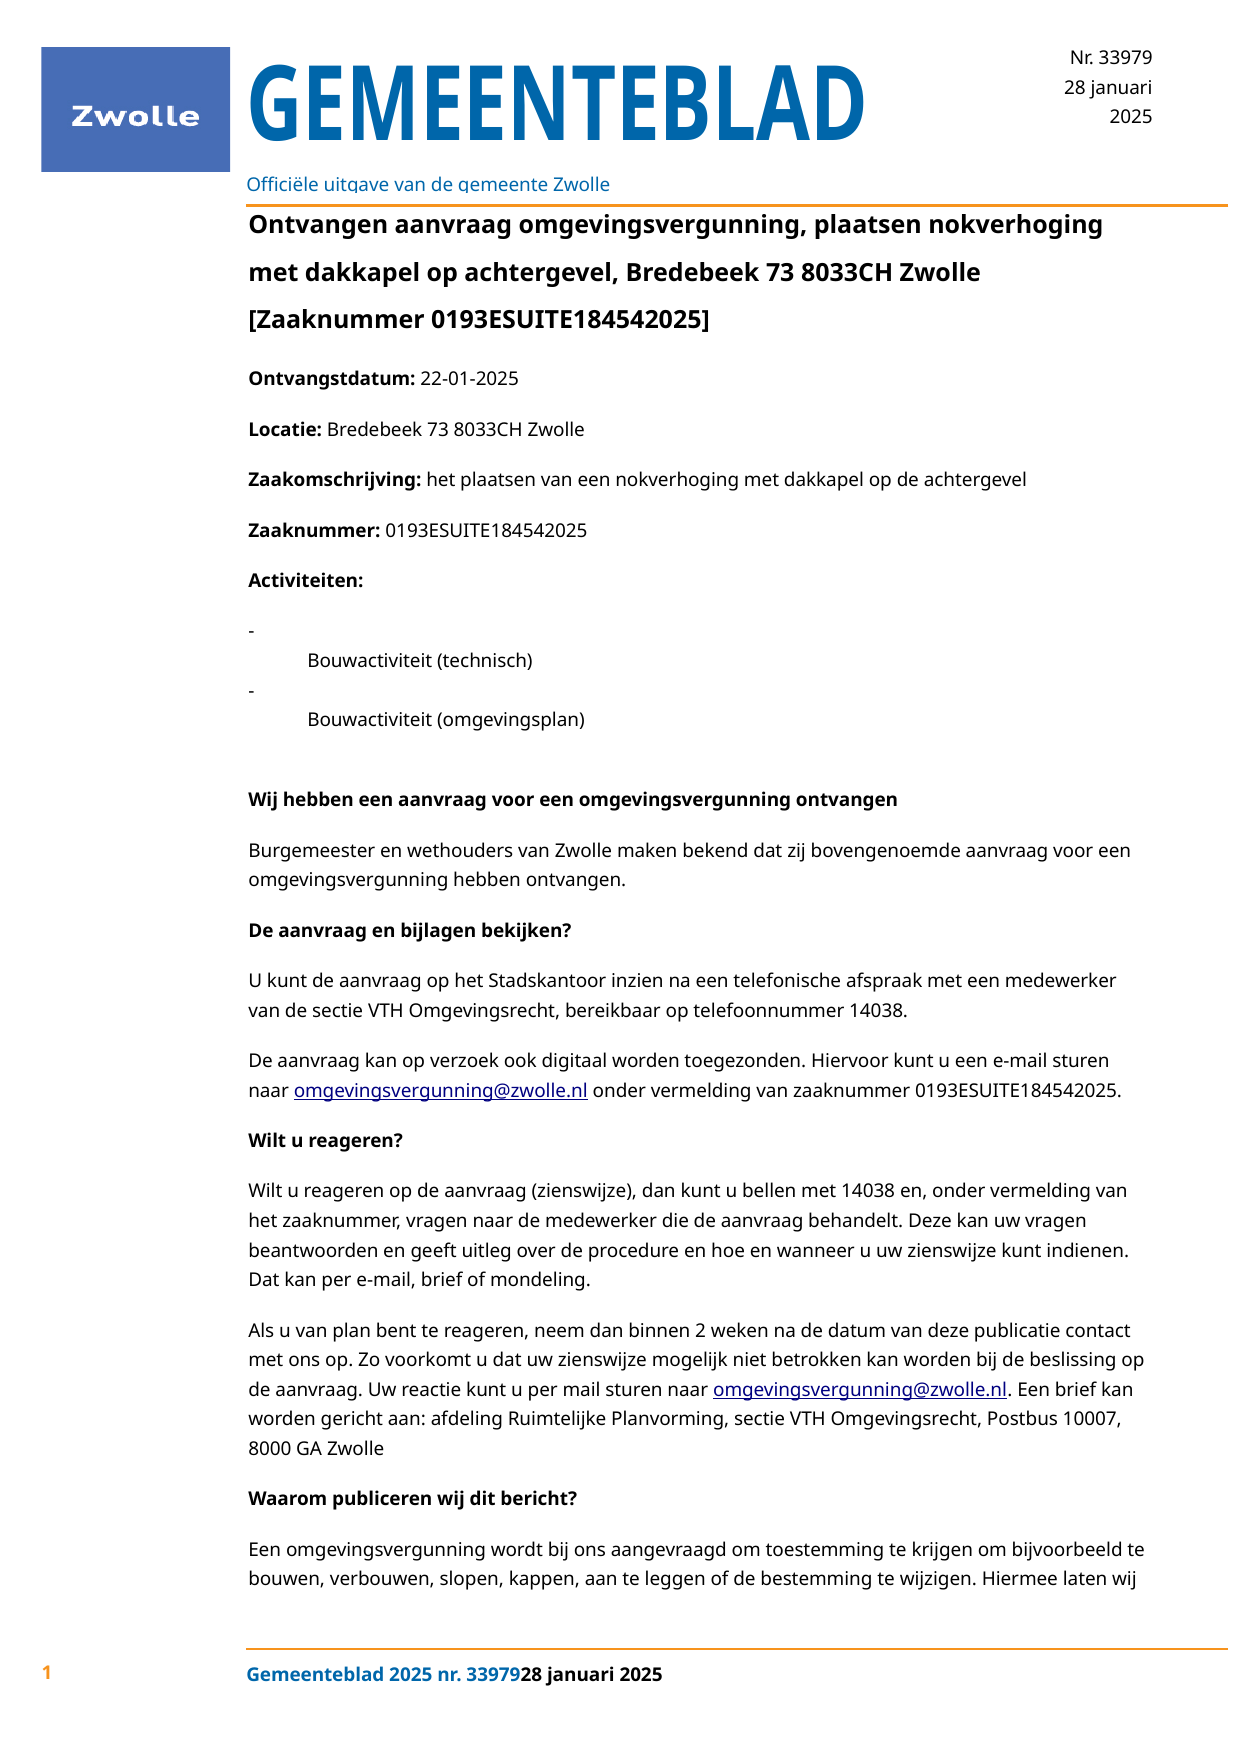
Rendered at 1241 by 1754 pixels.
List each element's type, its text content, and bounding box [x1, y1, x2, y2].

text Ontvangstdatum: 22-01-2025 [248, 366, 1152, 391]
text Activiteiten: [248, 567, 1152, 593]
text Waarom publiceren wij dit bericht? [248, 1486, 1152, 1511]
text De aanvraag kan op verzoek ook digitaal worden toegezonden. Hiervoor kunt u een e-mail sturen naar omgevingsvergunning@zwolle.nl onder vermelding van zaaknummer 0193ESUITE184542025. [248, 1047, 1152, 1102]
text Een omgevingsvergunning wordt bij ons aangevraagd om toestemming te krijgen om bijvoorbeeld te bouwen, verbouwen, slopen, kappen, aan te leggen of de bestemming te wijzigen. Hiermee laten wij [248, 1536, 1152, 1591]
text Zaakomschrijving: het plaatsen van een nokverhoging met dakkapel op de achtergevel [248, 466, 1152, 492]
text Ontvangen aanvraag omgevingsvergunning, plaatsen nokverhoging met dakkapel op achtergevel, Bredebeek 73 8033CH Zwolle [Zaaknummer 0193ESUITE184542025] [248, 207, 1152, 336]
text Als u van plan bent te reageren, neem dan binnen 2 weken na de datum van deze publicatie contact met ons op. Zo voorkomt u dat uw zienswijze mogelijk niet betrokken kan worden bij de beslissing op de aanvraag. Uw reactie kunt u per mail sturen naar omgevingsvergunning@zwolle.nl. Een brief kan worden gericht aan: afdeling Ruimtelijke Planvorming, sectie VTH Omgevingsrecht, Postbus 10007, 8000 GA Zwolle [248, 1317, 1152, 1461]
list Bouwactiviteit (technisch) [248, 647, 1152, 673]
list Bouwactiviteit (omgevingsplan) [248, 706, 1152, 732]
picture [41, 47, 231, 172]
text De aanvraag en bijlagen bekijken? [248, 917, 1152, 942]
text Wij hebben een aanvraag voor een omgevingsvergunning ontvangen [248, 786, 1152, 812]
text Wilt u reageren op de aanvraag (zienswijze), dan kunt u bellen met 14038 en, onder vermelding van het zaaknummer, vragen naar de medewerker die de aanvraag behandelt. Deze kan uw vragen beantwoorden en geeft uitleg over de procedure en hoe en wanneer u uw zienswijze kunt indienen. Dat kan per e-mail, brief of mondeling. [248, 1178, 1152, 1292]
text Burgemeester en wethouders van Zwolle maken bekend dat zij bovengenoemde aanvraag voor een omgevingsvergunning hebben ontvangen. [248, 837, 1152, 892]
text Locatie: Bredebeek 73 8033CH Zwolle [248, 416, 1152, 442]
text Zaaknummer: 0193ESUITE184542025 [248, 517, 1152, 542]
text Wilt u reageren? [248, 1127, 1152, 1153]
text U kunt de aanvraag op het Stadskantoor inzien na een telefonische afspraak met een medewerker van de sectie VTH Omgevingsrecht, bereikbaar op telefoonnummer 14038. [248, 967, 1152, 1022]
